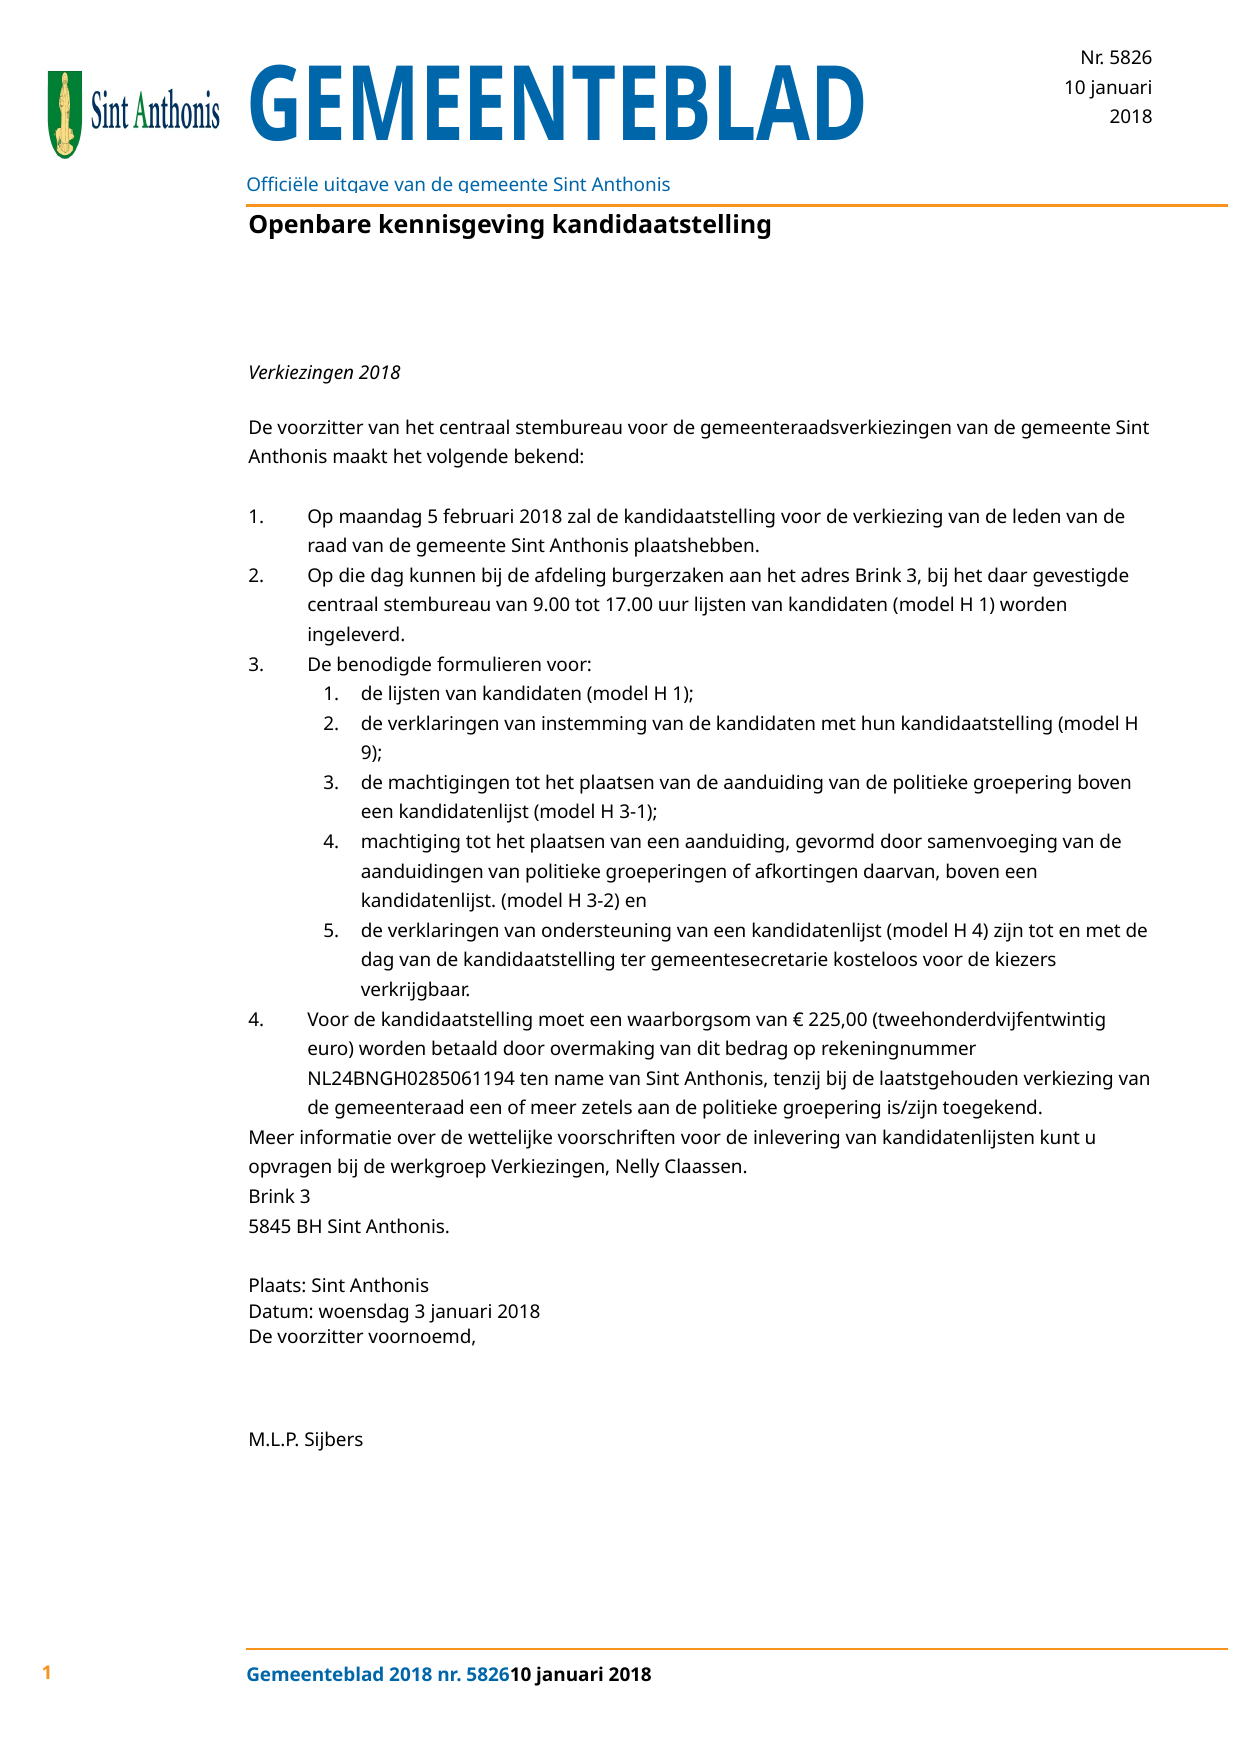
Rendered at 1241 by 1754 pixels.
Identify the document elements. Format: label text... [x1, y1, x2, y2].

text M.L.P. Sijbers [248, 1426, 1152, 1452]
text Datum: woensdag 3 januari 2018 [248, 1298, 1152, 1323]
text 5845 BH Sint Anthonis. [248, 1213, 1152, 1239]
picture [41, 47, 231, 172]
text Openbare kennisgeving kandidaatstelling [248, 207, 1152, 241]
text Verkiezingen 2018 [248, 359, 1152, 384]
text Plaats: Sint Anthonis [248, 1272, 1152, 1298]
list De benodigde formulieren voor: [248, 651, 1152, 677]
list machtiging tot het plaatsen van een aanduiding, gevormd door samenvoeging van de aanduidingen van politieke groeperingen of afkortingen daarvan, boven een kandidatenlijst. (model H 3-2) en [323, 828, 1152, 913]
list de machtigingen tot het plaatsen van de aanduiding van de politieke groepering boven een kandidatenlijst (model H 3-1); [323, 769, 1152, 824]
text De voorzitter van het centraal stembureau voor de gemeenteraadsverkiezingen van de gemeente Sint Anthonis maakt het volgende bekend: [248, 414, 1152, 469]
list Voor de kandidaatstelling moet een waarborgsom van € 225,00 (tweehonderdvijfentwintig euro) worden betaald door overmaking van dit bedrag op rekeningnummer NL24BNGH0285061194 ten name van Sint Anthonis, tenzij bij de laatstgehouden verkiezing van de gemeenteraad een of meer zetels aan de politieke groepering is/zijn toegekend. [248, 1006, 1152, 1120]
list de verklaringen van ondersteuning van een kandidatenlijst (model H 4) zijn tot en met de dag van de kandidaatstelling ter gemeentesecretarie kosteloos voor de kiezers verkrijgbaar. [323, 917, 1152, 1002]
list de lijsten van kandidaten (model H 1); [323, 680, 1152, 706]
list Op die dag kunnen bij de afdeling burgerzaken aan het adres Brink 3, bij het daar gevestigde centraal stembureau van 9.00 tot 17.00 uur lijsten van kandidaten (model H 1) worden ingeleverd. [248, 562, 1152, 647]
text De voorzitter voornoemd, [248, 1323, 1152, 1349]
text Brink 3 [248, 1183, 1152, 1209]
list Op maandag 5 februari 2018 zal de kandidaatstelling voor de verkiezing van de leden van de raad van de gemeente Sint Anthonis plaatshebben. [248, 503, 1152, 558]
list de verklaringen van instemming van de kandidaten met hun kandidaatstelling (model H 9); [323, 710, 1152, 765]
text Meer informatie over de wettelijke voorschriften voor de inlevering van kandidatenlijsten kunt u opvragen bij de werkgroep Verkiezingen, Nelly Claassen. [248, 1124, 1152, 1179]
